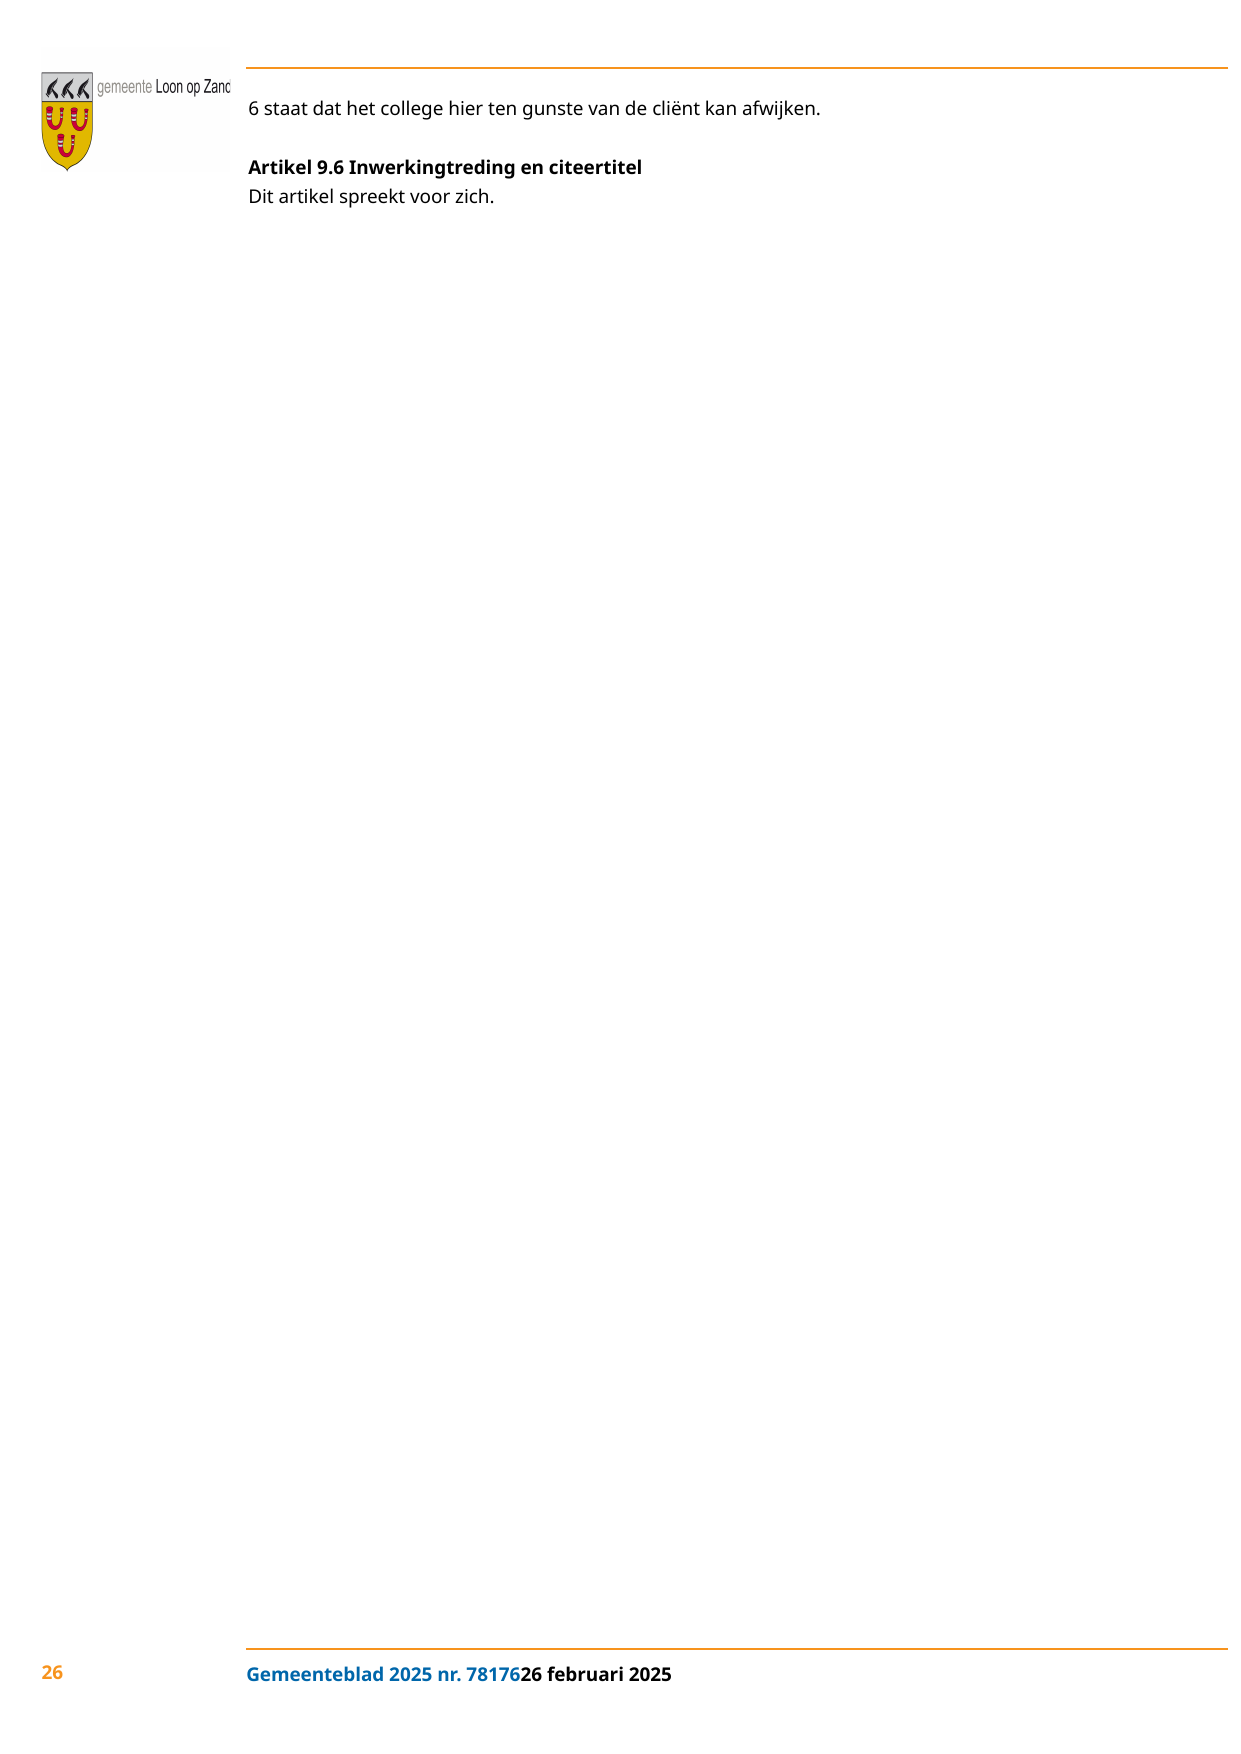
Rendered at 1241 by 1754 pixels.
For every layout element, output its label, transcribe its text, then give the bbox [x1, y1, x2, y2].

text Dit artikel spreekt voor zich. [248, 183, 1152, 209]
picture [41, 47, 231, 172]
text Artikel 9.6 Inwerkingtreding en citeertitel [248, 154, 1152, 180]
text 6 staat dat het college hier ten gunste van de cliënt kan afwijken. [248, 95, 1152, 121]
